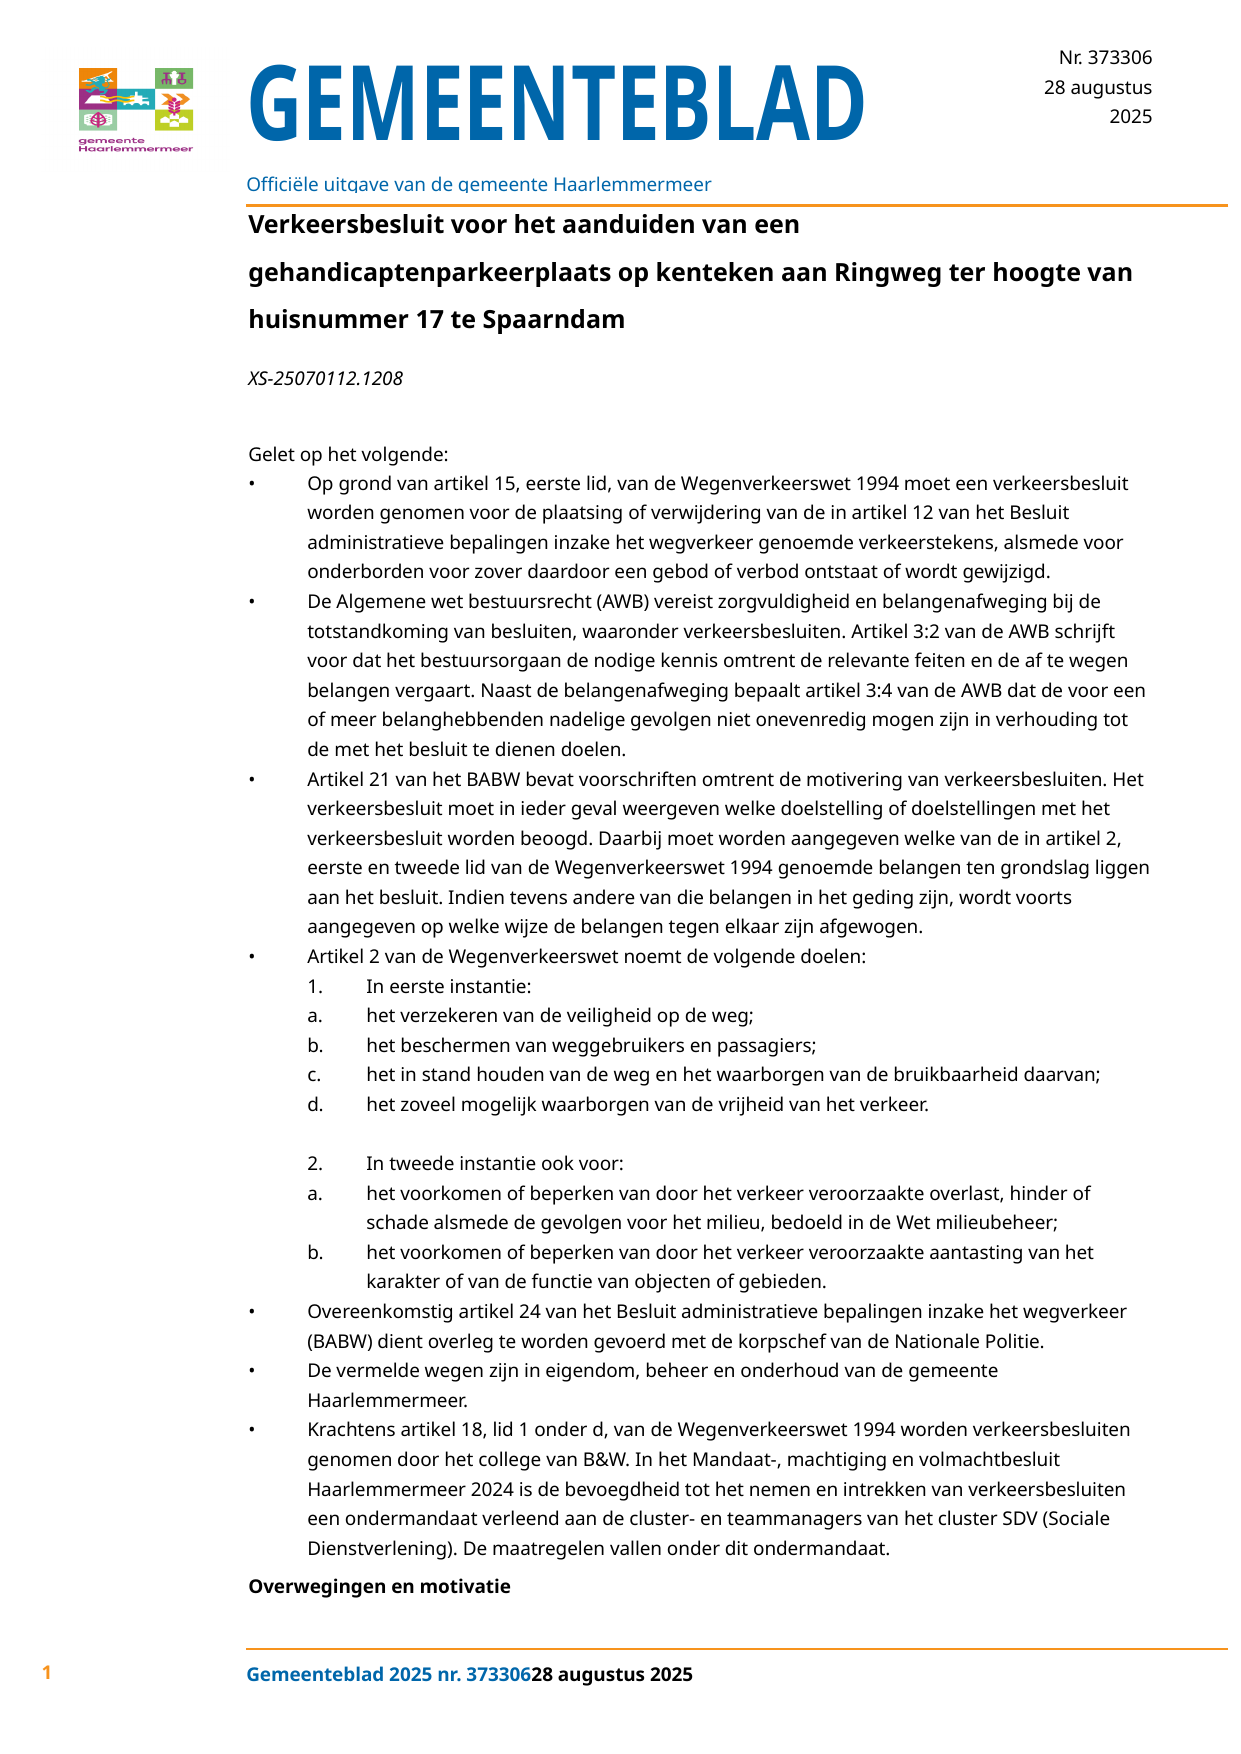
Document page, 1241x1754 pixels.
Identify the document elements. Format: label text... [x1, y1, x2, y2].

list In eerste instantie: [307, 973, 1152, 998]
list het zoveel mogelijk waarborgen van de vrijheid van het verkeer. [307, 1091, 1152, 1117]
text Verkeersbesluit voor het aanduiden van een gehandicaptenparkeerplaats op kenteken aan Ringweg ter hoogte van huisnummer 17 te Spaarndam [248, 207, 1152, 336]
list Artikel 21 van het BABW bevat voorschriften omtrent de motivering van verkeersbesluiten. Het verkeersbesluit moet in ieder geval weergeven welke doelstelling of doelstellingen met het verkeersbesluit worden beoogd. Daarbij moet worden aangegeven welke van de in artikel 2, eerste en tweede lid van de Wegenverkeerswet 1994 genoemde belangen ten grondslag liggen aan het besluit. Indien tevens andere van die belangen in het geding zijn, wordt voorts aangegeven op welke wijze de belangen tegen elkaar zijn afgewogen. [248, 766, 1152, 939]
list Artikel 2 van de Wegenverkeerswet noemt de volgende doelen: [248, 943, 1152, 969]
text Overwegingen en motivatie [248, 1573, 1152, 1598]
list De vermelde wegen zijn in eigendom, beheer en onderhoud van de gemeente Haarlemmermeer. [248, 1357, 1152, 1413]
text XS-25070112.1208 [248, 366, 1152, 391]
list Op grond van artikel 15, eerste lid, van de Wegenverkeerswet 1994 moet een verkeersbesluit worden genomen voor de plaatsing of verwijdering van de in artikel 12 van het Besluit administratieve bepalingen inzake het wegverkeer genoemde verkeerstekens, alsmede voor onderborden voor zover daardoor een gebod of verbod ontstaat of wordt gewijzigd. [248, 470, 1152, 584]
list het voorkomen of beperken van door het verkeer veroorzaakte overlast, hinder of schade alsmede de gevolgen voor het milieu, bedoeld in de Wet milieubeheer; [307, 1180, 1152, 1235]
list het beschermen van weggebruikers en passagiers; [307, 1032, 1152, 1058]
list In tweede instantie ook voor: [307, 1150, 1152, 1176]
list het verzekeren van de veiligheid op de weg; [307, 1002, 1152, 1028]
list het in stand houden van de weg en het waarborgen van de bruikbaarheid daarvan; [307, 1062, 1152, 1087]
text Gelet op het volgende: [248, 442, 1152, 467]
list het voorkomen of beperken van door het verkeer veroorzaakte aantasting van het karakter of van de functie van objecten of gebieden. [307, 1239, 1152, 1294]
list De Algemene wet bestuursrecht (AWB) vereist zorgvuldigheid en belangenafweging bij de totstandkoming van besluiten, waaronder verkeersbesluiten. Artikel 3:2 van de AWB schrijft voor dat het bestuursorgaan de nodige kennis omtrent de relevante feiten en de af te wegen belangen vergaart. Naast de belangenafweging bepaalt artikel 3:4 van de AWB dat de voor een of meer belanghebbenden nadelige gevolgen niet onevenredig mogen zijn in verhouding tot de met het besluit te dienen doelen. [248, 588, 1152, 762]
picture [41, 47, 231, 172]
list Krachtens artikel 18, lid 1 onder d, van de Wegenverkeerswet 1994 worden verkeersbesluiten genomen door het college van B&W. In het Mandaat-, machtiging en volmachtbesluit Haarlemmermeer 2024 is de bevoegdheid tot het nemen en intrekken van verkeersbesluiten een ondermandaat verleend aan de cluster- en teammanagers van het cluster SDV (Sociale Dienstverlening). De maatregelen vallen onder dit ondermandaat. [248, 1417, 1152, 1561]
list Overeenkomstig artikel 24 van het Besluit administratieve bepalingen inzake het wegverkeer (BABW) dient overleg te worden gevoerd met de korpschef van de Nationale Politie. [248, 1298, 1152, 1353]
